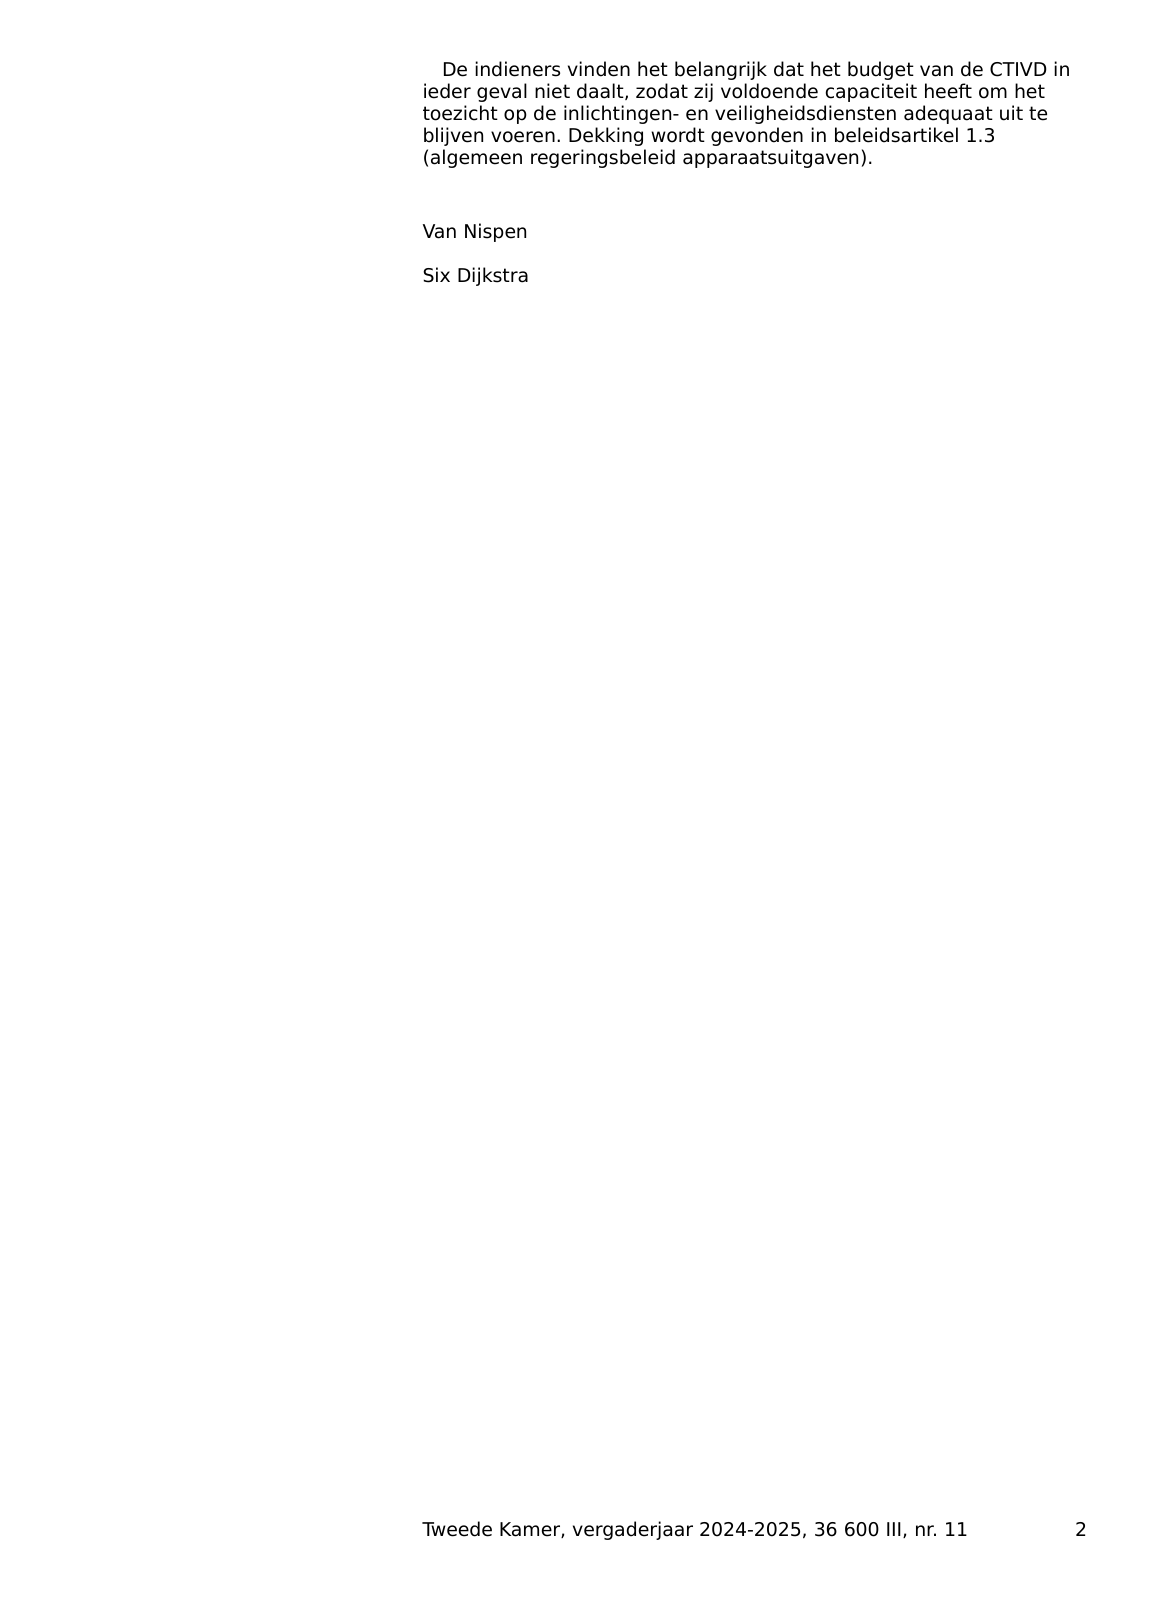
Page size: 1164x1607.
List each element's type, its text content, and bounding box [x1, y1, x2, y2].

text De indieners vinden het belangrijk dat het budget van de CTIVD in ieder geval niet daalt, zodat zij voldoende capaciteit heeft om het toezicht op de inlichtingen- en veiligheidsdiensten adequaat uit te blijven voeren. Dekking wordt gevonden in beleidsartikel 1.3 (algemeen regeringsbeleid apparaatsuitgaven). [422, 59, 1087, 169]
text Van Nispen Six Dijkstra [422, 199, 1087, 287]
